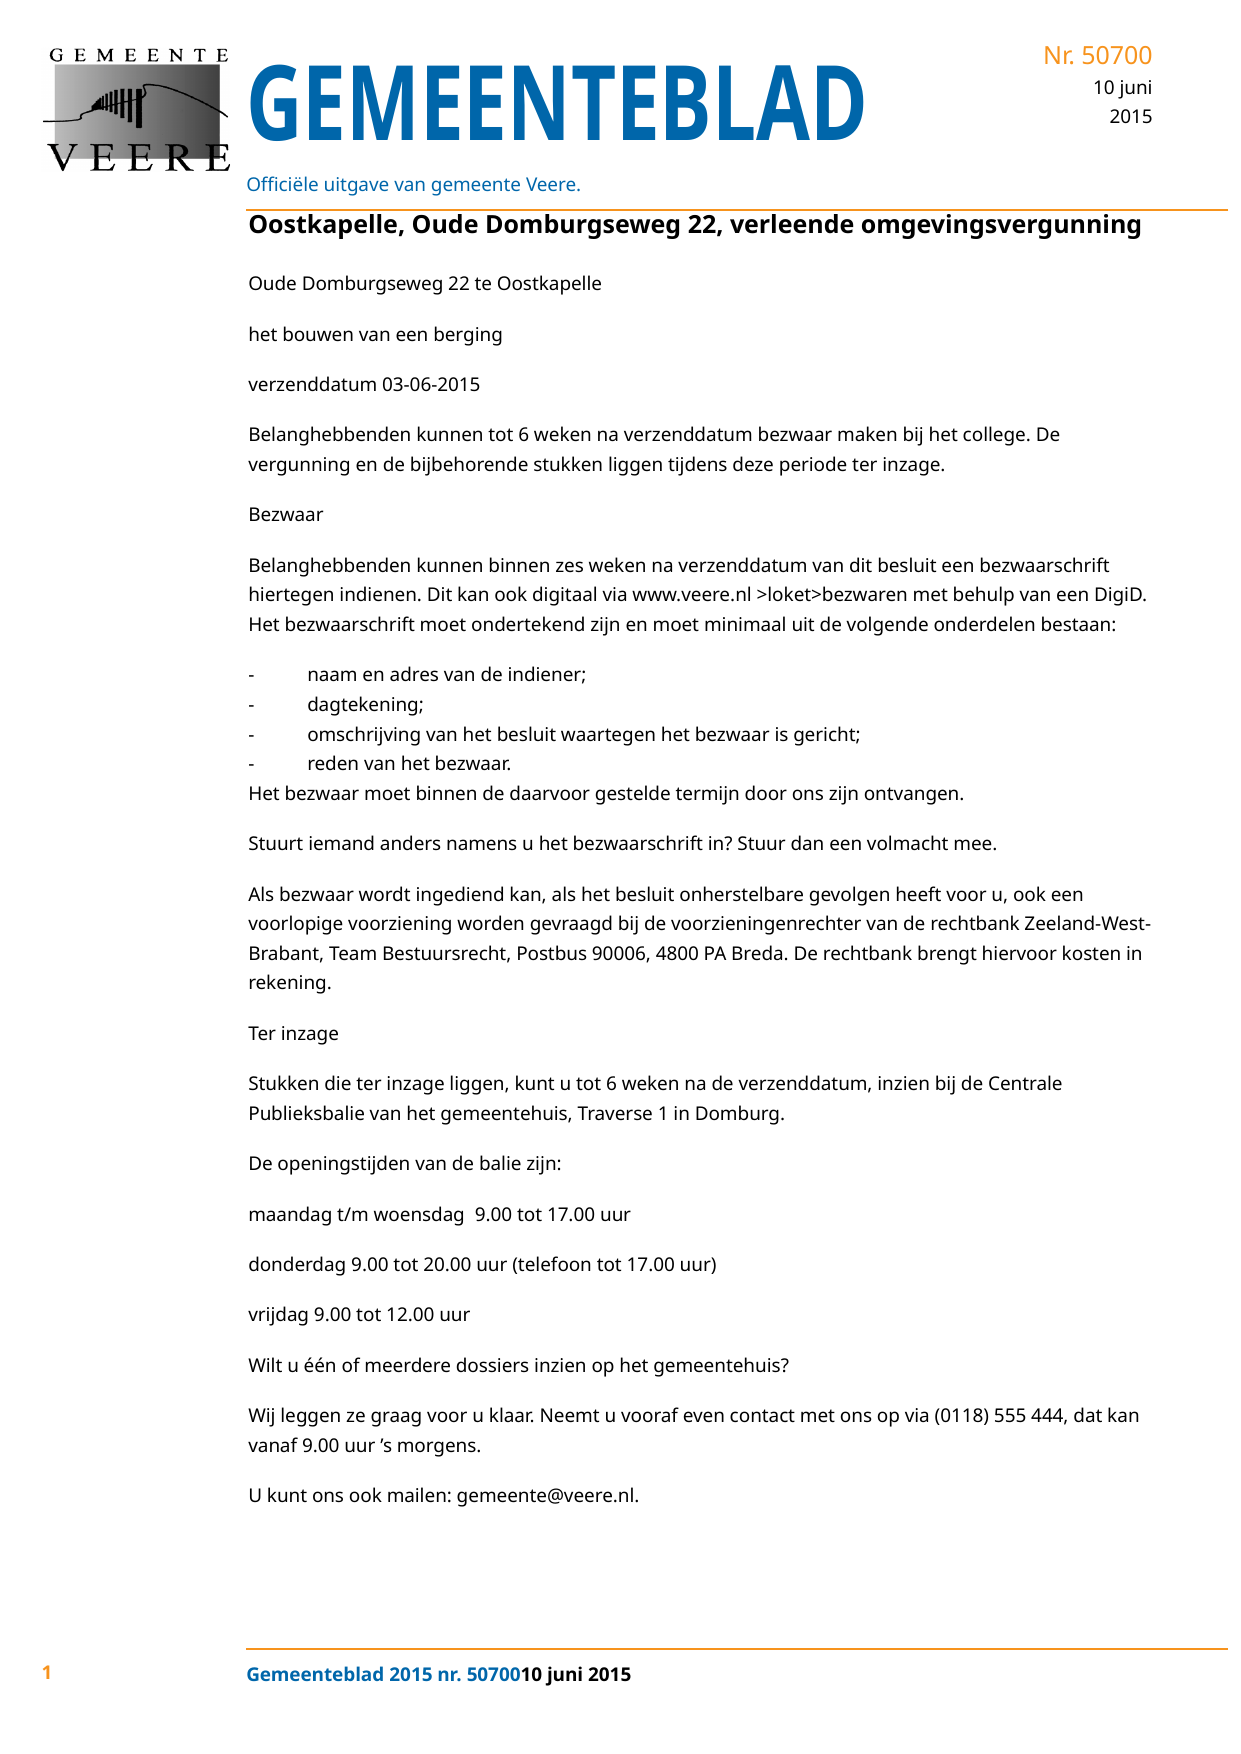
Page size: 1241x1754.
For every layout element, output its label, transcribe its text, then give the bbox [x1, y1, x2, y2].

list omschrijving van het besluit waartegen het bezwaar is gericht; [248, 721, 1152, 746]
text Het bezwaar moet binnen de daarvoor gestelde termijn door ons zijn ontvangen. [248, 780, 1152, 806]
text het bouwen van een berging [248, 321, 1152, 346]
text Oude Domburgseweg 22 te Oostkapelle [248, 270, 1152, 296]
text U kunt ons ook mailen: gemeente@veere.nl. [248, 1482, 1152, 1508]
text De openingstijden van de balie zijn: [248, 1150, 1152, 1176]
text Stukken die ter inzage liggen, kunt u tot 6 weken na de verzenddatum, inzien bij de Centrale Publieksbalie van het gemeentehuis, Traverse 1 in Domburg. [248, 1070, 1152, 1126]
text Wilt u één of meerdere dossiers inzien op het gemeentehuis? [248, 1352, 1152, 1378]
text Ter inzage [248, 1020, 1152, 1046]
text Als bezwaar wordt ingediend kan, als het besluit onherstelbare gevolgen heeft voor u, ook een voorlopige voorziening worden gevraagd bij de voorzieningenrechter van de rechtbank Zeeland-West-Brabant, Team Bestuursrecht, Postbus 90006, 4800 PA Breda. De rechtbank brengt hiervoor kosten in rekening. [248, 881, 1152, 995]
text donderdag 9.00 tot 20.00 uur (telefoon tot 17.00 uur) [248, 1251, 1152, 1277]
list dagtekening; [248, 691, 1152, 717]
list naam en adres van de indiener; [248, 662, 1152, 687]
text Wij leggen ze graag voor u klaar. Neemt u vooraf even contact met ons op via (0118) 555 444, dat kan vanaf 9.00 uur ’s morgens. [248, 1402, 1152, 1458]
text Belanghebbenden kunnen tot 6 weken na verzenddatum bezwaar maken bij het college. De vergunning en de bijbehorende stukken liggen tijdens deze periode ter inzage. [248, 422, 1152, 477]
text Bezwaar [248, 502, 1152, 527]
list reden van het bezwaar. [248, 750, 1152, 776]
text Oostkapelle, Oude Domburgseweg 22, verleende omgevingsvergunning [248, 211, 1152, 241]
text maandag t/m woensdag 9.00 tot 17.00 uur [248, 1201, 1152, 1226]
text verzenddatum 03-06-2015 [248, 371, 1152, 397]
text Stuurt iemand anders namens u het bezwaarschrift in? Stuur dan een volmacht mee. [248, 830, 1152, 856]
text Belanghebbenden kunnen binnen zes weken na verzenddatum van dit besluit een bezwaarschrift hiertegen indienen. Dit kan ook digitaal via www.veere.nl >loket>bezwaren met behulp van een DigiD. Het bezwaarschrift moet ondertekend zijn en moet minimaal uit de volgende onderdelen bestaan: [248, 552, 1152, 637]
text vrijdag 9.00 tot 12.00 uur [248, 1302, 1152, 1327]
picture [41, 47, 231, 172]
